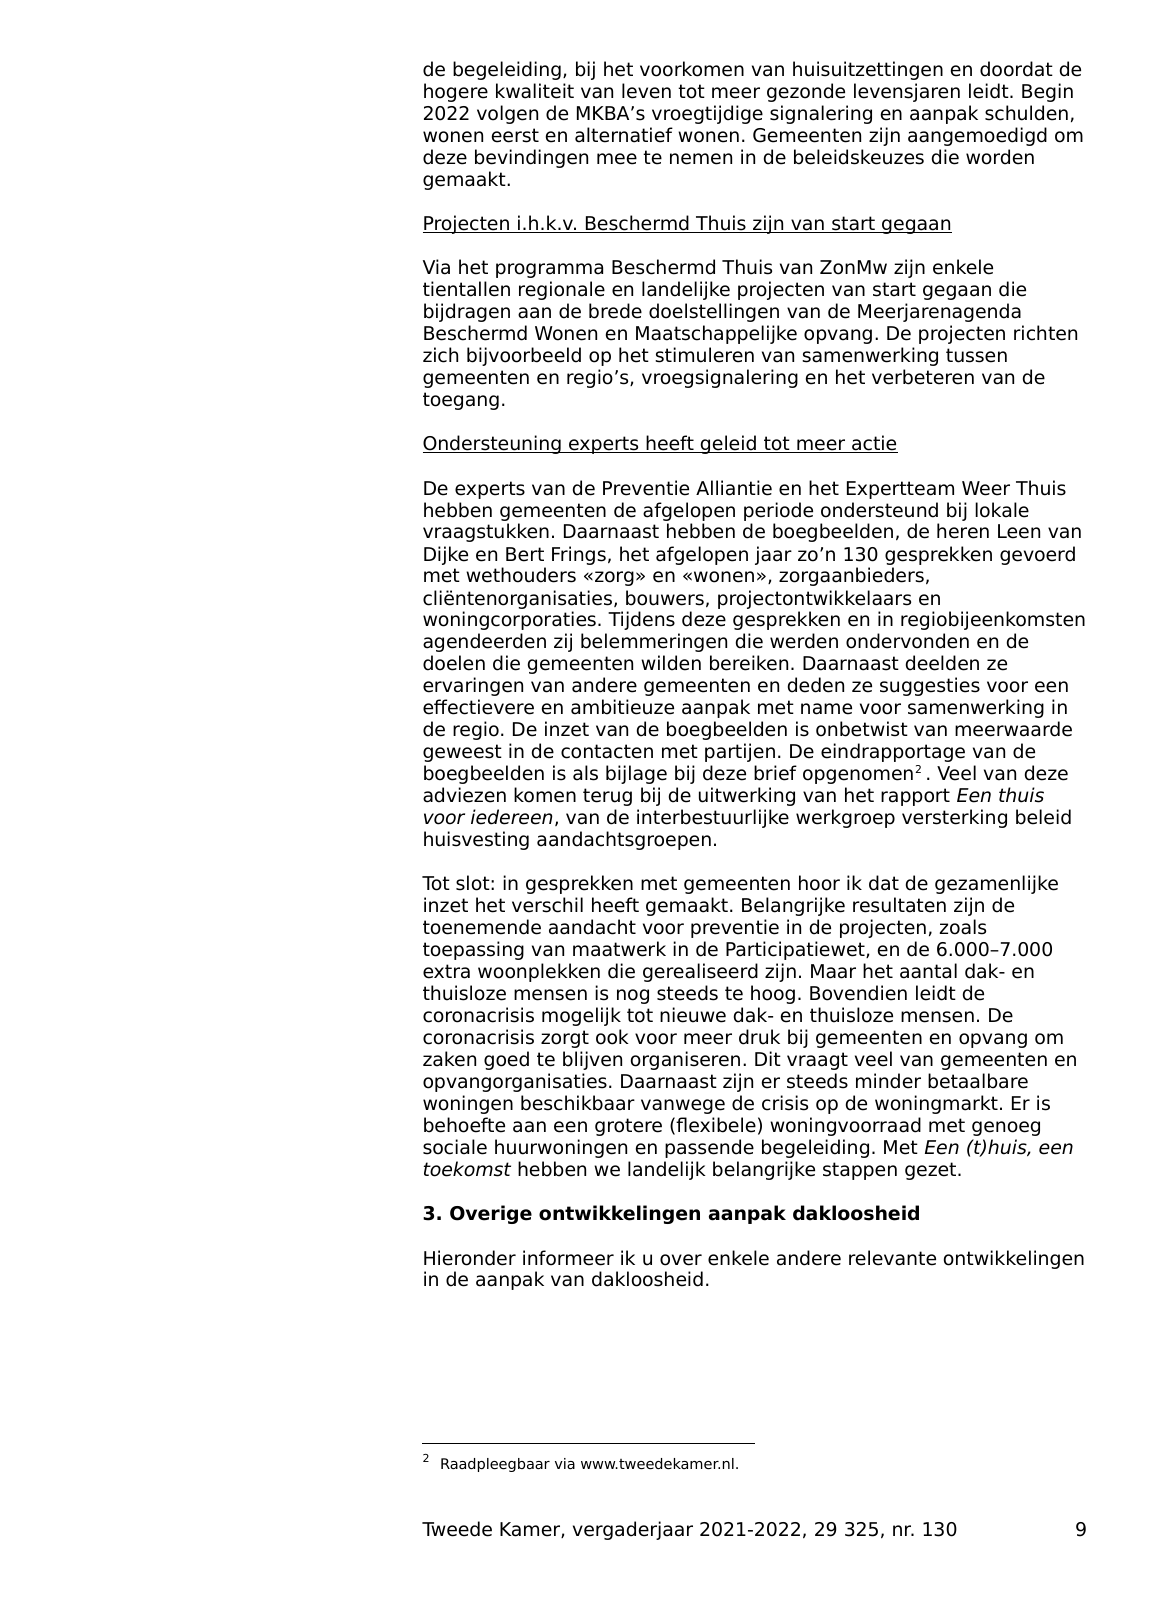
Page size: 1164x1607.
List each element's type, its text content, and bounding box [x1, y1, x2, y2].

text Hieronder informeer ik u over enkele andere relevante ontwikkelingen in de aanpak van dakloosheid. [422, 1247, 1087, 1291]
text Raadpleegbaar via www.tweedekamer.nl. [422, 1452, 1087, 1474]
text Via het programma Beschermd Thuis van ZonMw zijn enkele tientallen regionale en landelijke projecten van start gegaan die bijdragen aan de brede doelstellingen van de Meerjarenagenda Beschermd Wonen en Maatschappelijke opvang. De projecten richten zich bijvoorbeeld op het stimuleren van samenwerking tussen gemeenten en regio’s, vroegsignalering en het verbeteren van de toegang. [422, 257, 1087, 411]
subtitle 3. Overige ontwikkelingen aanpak dakloosheid [422, 1203, 1087, 1225]
text De experts van de Preventie Alliantie en het Expertteam Weer Thuis hebben gemeenten de afgelopen periode ondersteund bij lokale vraagstukken. Daarnaast hebben de boegbeelden, de heren Leen van Dijke en Bert Frings, het afgelopen jaar zo’n 130 gesprekken gevoerd met wethouders «zorg» en «wonen», zorgaanbieders, cliëntenorganisaties, bouwers, projectontwikkelaars en woningcorporaties. Tijdens deze gesprekken en in regiobijeenkomsten agendeerden zij belemmeringen die werden ondervonden en de doelen die gemeenten wilden bereiken. Daarnaast deelden ze ervaringen van andere gemeenten en deden ze suggesties voor een effectievere en ambitieuze aanpak met name voor samenwerking in de regio. De inzet van de boegbeelden is onbetwist van meerwaarde geweest in de contacten met partijen. De eindrapportage van de boegbeelden is als bijlage bij deze brief opgenomen. Veel van deze adviezen komen terug bij de uitwerking van het rapport Een thuis voor iedereen, van de interbestuurlijke werkgroep versterking beleid huisvesting aandachtsgroepen. [422, 477, 1087, 851]
subtitle Ondersteuning experts heeft geleid tot meer actie [422, 433, 1087, 455]
text de begeleiding, bij het voorkomen van huisuitzettingen en doordat de hogere kwaliteit van leven tot meer gezonde levensjaren leidt. Begin 2022 volgen de MKBA’s vroegtijdige signalering en aanpak schulden, wonen eerst en alternatief wonen. Gemeenten zijn aangemoedigd om deze bevindingen mee te nemen in de beleidskeuzes die worden gemaakt. [422, 59, 1087, 191]
text Tot slot: in gesprekken met gemeenten hoor ik dat de gezamenlijke inzet het verschil heeft gemaakt. Belangrijke resultaten zijn de toenemende aandacht voor preventie in de projecten, zoals toepassing van maatwerk in de Participatiewet, en de 6.000–7.000 extra woonplekken die gerealiseerd zijn. Maar het aantal dak- en thuisloze mensen is nog steeds te hoog. Bovendien leidt de coronacrisis mogelijk tot nieuwe dak- en thuisloze mensen. De coronacrisis zorgt ook voor meer druk bij gemeenten en opvang om zaken goed te blijven organiseren. Dit vraagt veel van gemeenten en opvangorganisaties. Daarnaast zijn er steeds minder betaalbare woningen beschikbaar vanwege de crisis op de woningmarkt. Er is behoefte aan een grotere (flexibele) woningvoorraad met genoeg sociale huurwoningen en passende begeleiding. Met Een (t)huis, een toekomst hebben we landelijk belangrijke stappen gezet. [422, 873, 1087, 1181]
subtitle Projecten i.h.k.v. Beschermd Thuis zijn van start gegaan [422, 213, 1087, 235]
